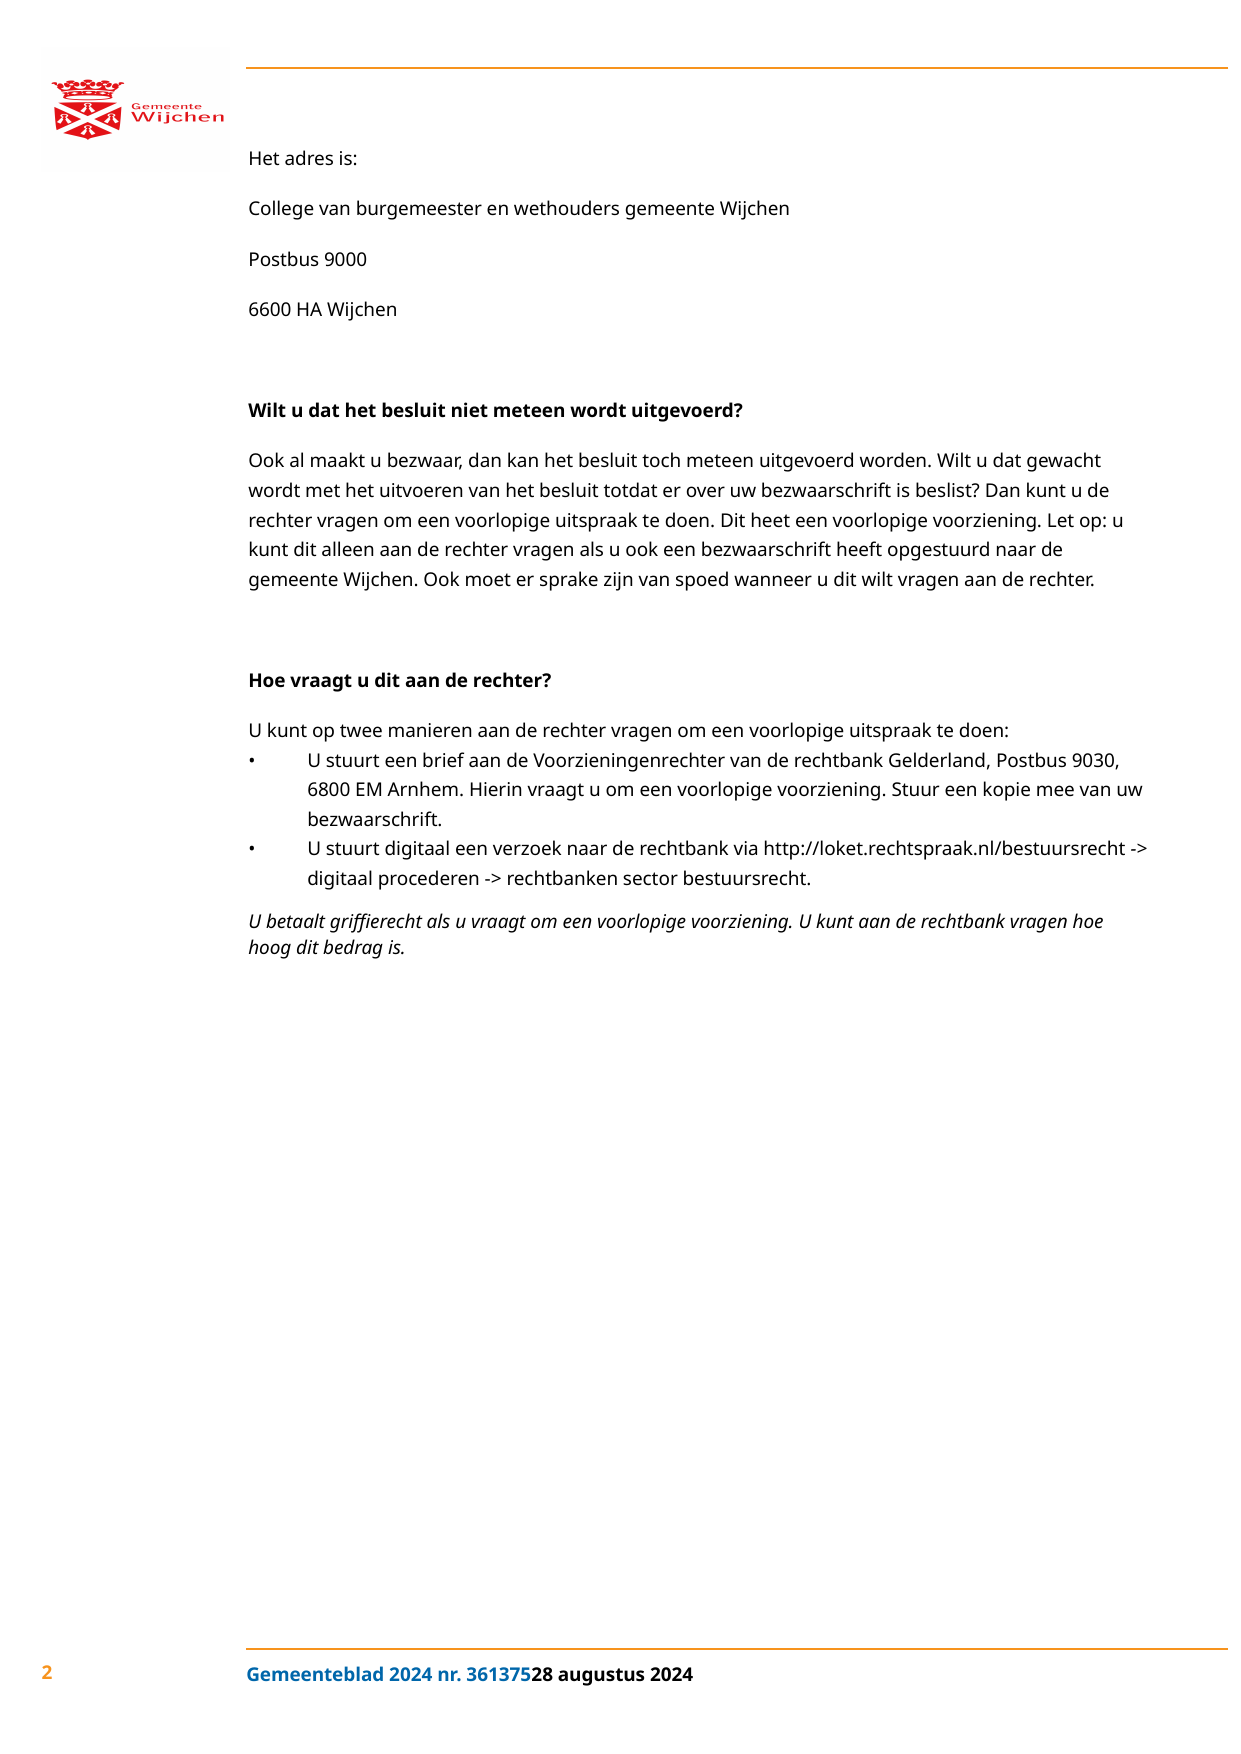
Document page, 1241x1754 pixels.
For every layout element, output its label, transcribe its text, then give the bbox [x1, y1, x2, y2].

text Wilt u dat het besluit niet meteen wordt uitgevoerd? [248, 397, 1152, 423]
text U betaalt griffierecht als u vraagt om een voorlopige voorziening. U kunt aan de rechtbank vragen hoe hoog dit bedrag is. [248, 908, 1152, 960]
list U stuurt digitaal een verzoek naar de rechtbank via http://loket.rechtspraak.nl/bestuursrecht -> digitaal procederen -> rechtbanken sector bestuursrecht. [248, 836, 1152, 891]
text Postbus 9000 [248, 246, 1152, 272]
text U kunt op twee manieren aan de rechter vragen om een voorlopige uitspraak te doen: [248, 717, 1152, 743]
text Het adres is: [248, 145, 1152, 171]
text Hoe vraagt u dit aan de rechter? [248, 667, 1152, 693]
picture [41, 47, 231, 172]
text College van burgemeester en wethouders gemeente Wijchen [248, 196, 1152, 221]
text Ook al maakt u bezwaar, dan kan het besluit toch meteen uitgevoerd worden. Wilt u dat gewacht wordt met het uitvoeren van het besluit totdat er over uw bezwaarschrift is beslist? Dan kunt u de rechter vragen om een voorlopige uitspraak te doen. Dit heet een voorlopige voorziening. Let op: u kunt dit alleen aan de rechter vragen als u ook een bezwaarschrift heeft opgestuurd naar de gemeente Wijchen. Ook moet er sprake zijn van spoed wanneer u dit wilt vragen aan de rechter. [248, 448, 1152, 592]
list U stuurt een brief aan de Voorzieningenrechter van de rechtbank Gelderland, Postbus 9030, 6800 EM Arnhem. Hierin vraagt u om een voorlopige voorziening. Stuur een kopie mee van uw bezwaarschrift. [248, 747, 1152, 832]
text 6600 HA Wijchen [248, 296, 1152, 322]
